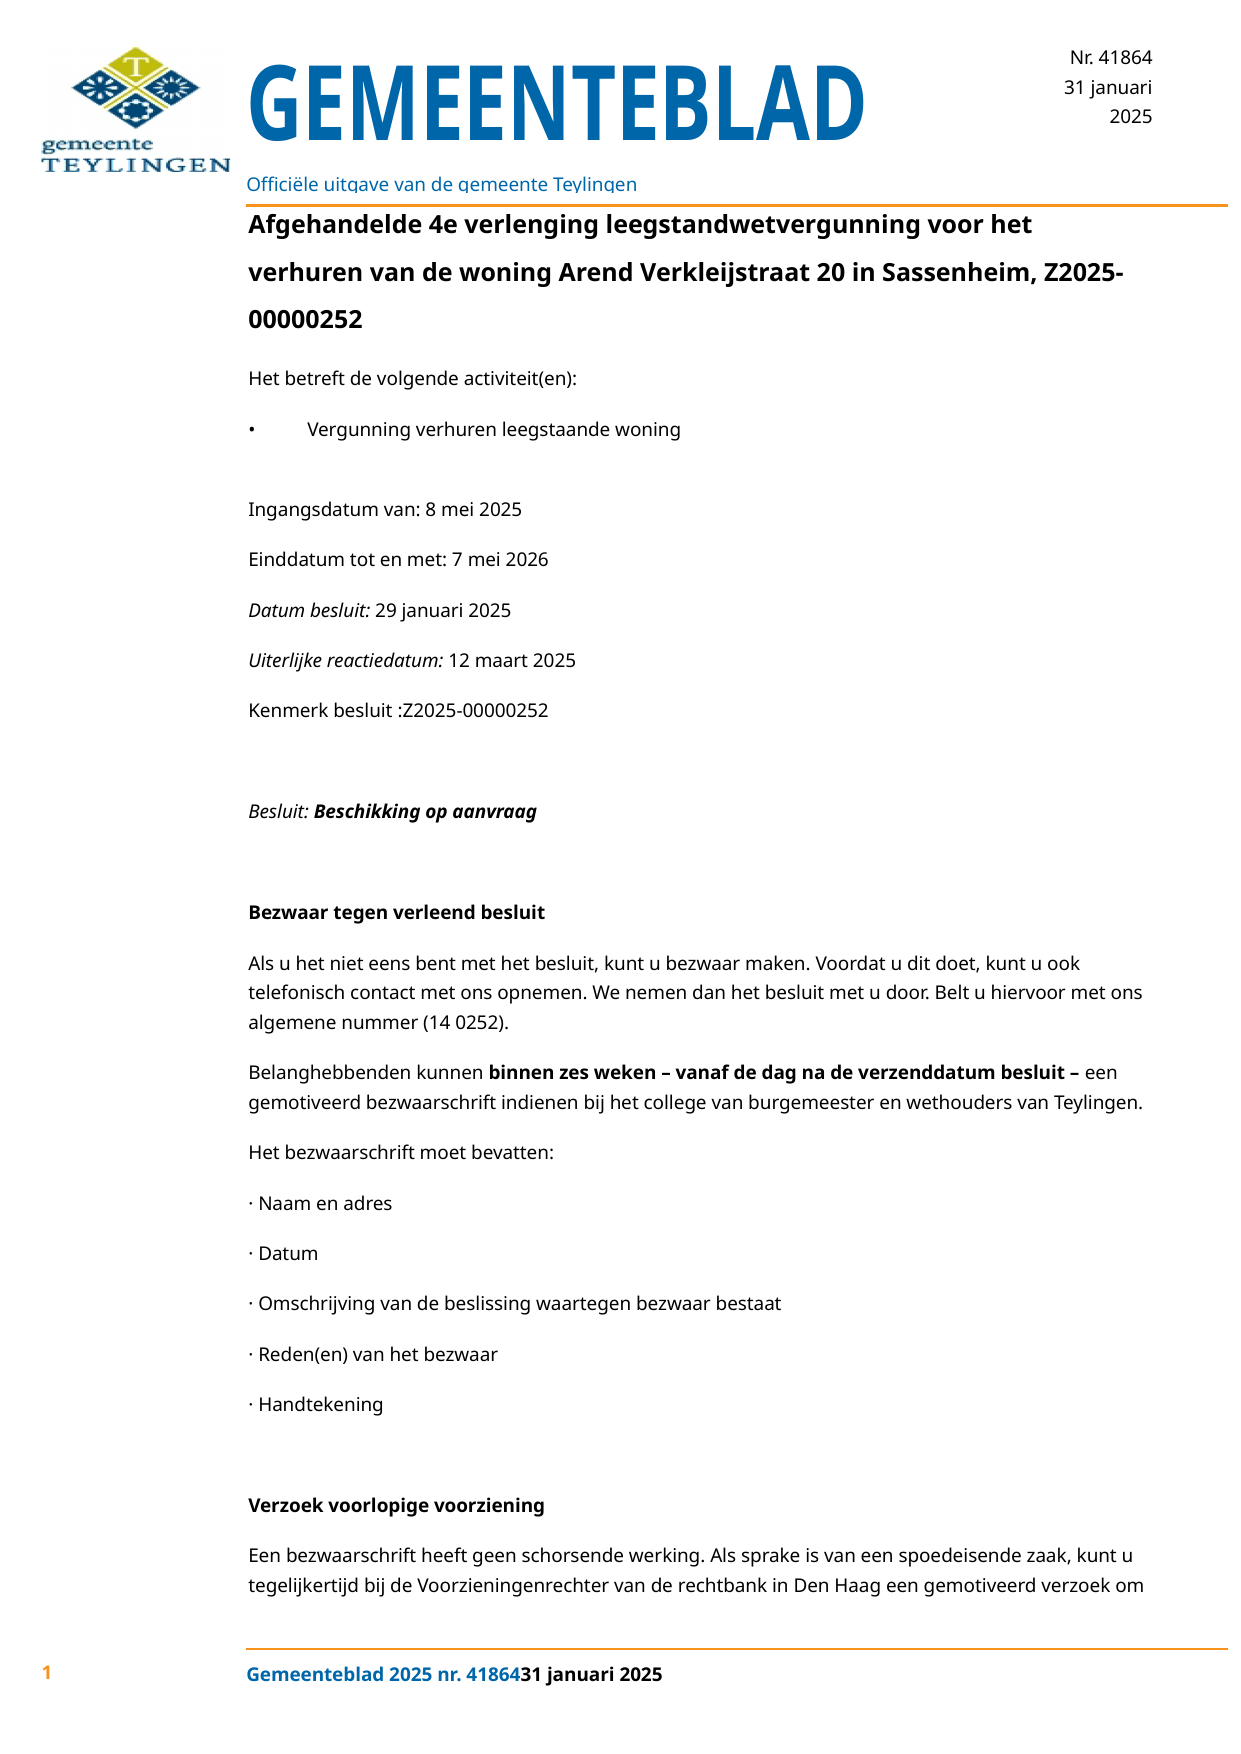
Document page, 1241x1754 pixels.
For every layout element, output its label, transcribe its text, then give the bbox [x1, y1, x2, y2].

text Besluit: Beschikking op aanvraag [248, 798, 1152, 824]
text · Omschrijving van de beslissing waartegen bezwaar bestaat [248, 1291, 1152, 1316]
text Verzoek voorlopige voorziening [248, 1492, 1152, 1518]
text · Handtekening [248, 1391, 1152, 1417]
text Ingangsdatum van: 8 mei 2025 [248, 496, 1152, 522]
picture [41, 47, 231, 172]
text Het betreft de volgende activiteit(en): [248, 366, 1152, 391]
text Afgehandelde 4e verlenging leegstandwetvergunning voor het verhuren van de woning Arend Verkleijstraat 20 in Sassenheim, Z2025-00000252 [248, 207, 1152, 336]
text Uiterlijke reactiedatum: 12 maart 2025 [248, 647, 1152, 673]
text Datum besluit: 29 januari 2025 [248, 597, 1152, 622]
text Het bezwaarschrift moet bevatten: [248, 1139, 1152, 1165]
text Kenmerk besluit :Z2025-00000252 [248, 698, 1152, 723]
text · Reden(en) van het bezwaar [248, 1341, 1152, 1367]
text · Datum [248, 1240, 1152, 1266]
list Vergunning verhuren leegstaande woning [248, 416, 1152, 442]
text Bezwaar tegen verleend besluit [248, 899, 1152, 925]
text · Naam en adres [248, 1190, 1152, 1215]
text Belanghebbenden kunnen binnen zes weken – vanaf de dag na de verzenddatum besluit – een gemotiveerd bezwaarschrift indienen bij het college van burgemeester en wethouders van Teylingen. [248, 1059, 1152, 1114]
text Een bezwaarschrift heeft geen schorsende werking. Als sprake is van een spoedeisende zaak, kunt u tegelijkertijd bij de Voorzieningenrechter van de rechtbank in Den Haag een gemotiveerd verzoek om [248, 1543, 1152, 1598]
text Als u het niet eens bent met het besluit, kunt u bezwaar maken. Voordat u dit doet, kunt u ook telefonisch contact met ons opnemen. We nemen dan het besluit met u door. Belt u hiervoor met ons algemene nummer (14 0252). [248, 950, 1152, 1034]
text Einddatum tot en met: 7 mei 2026 [248, 546, 1152, 572]
